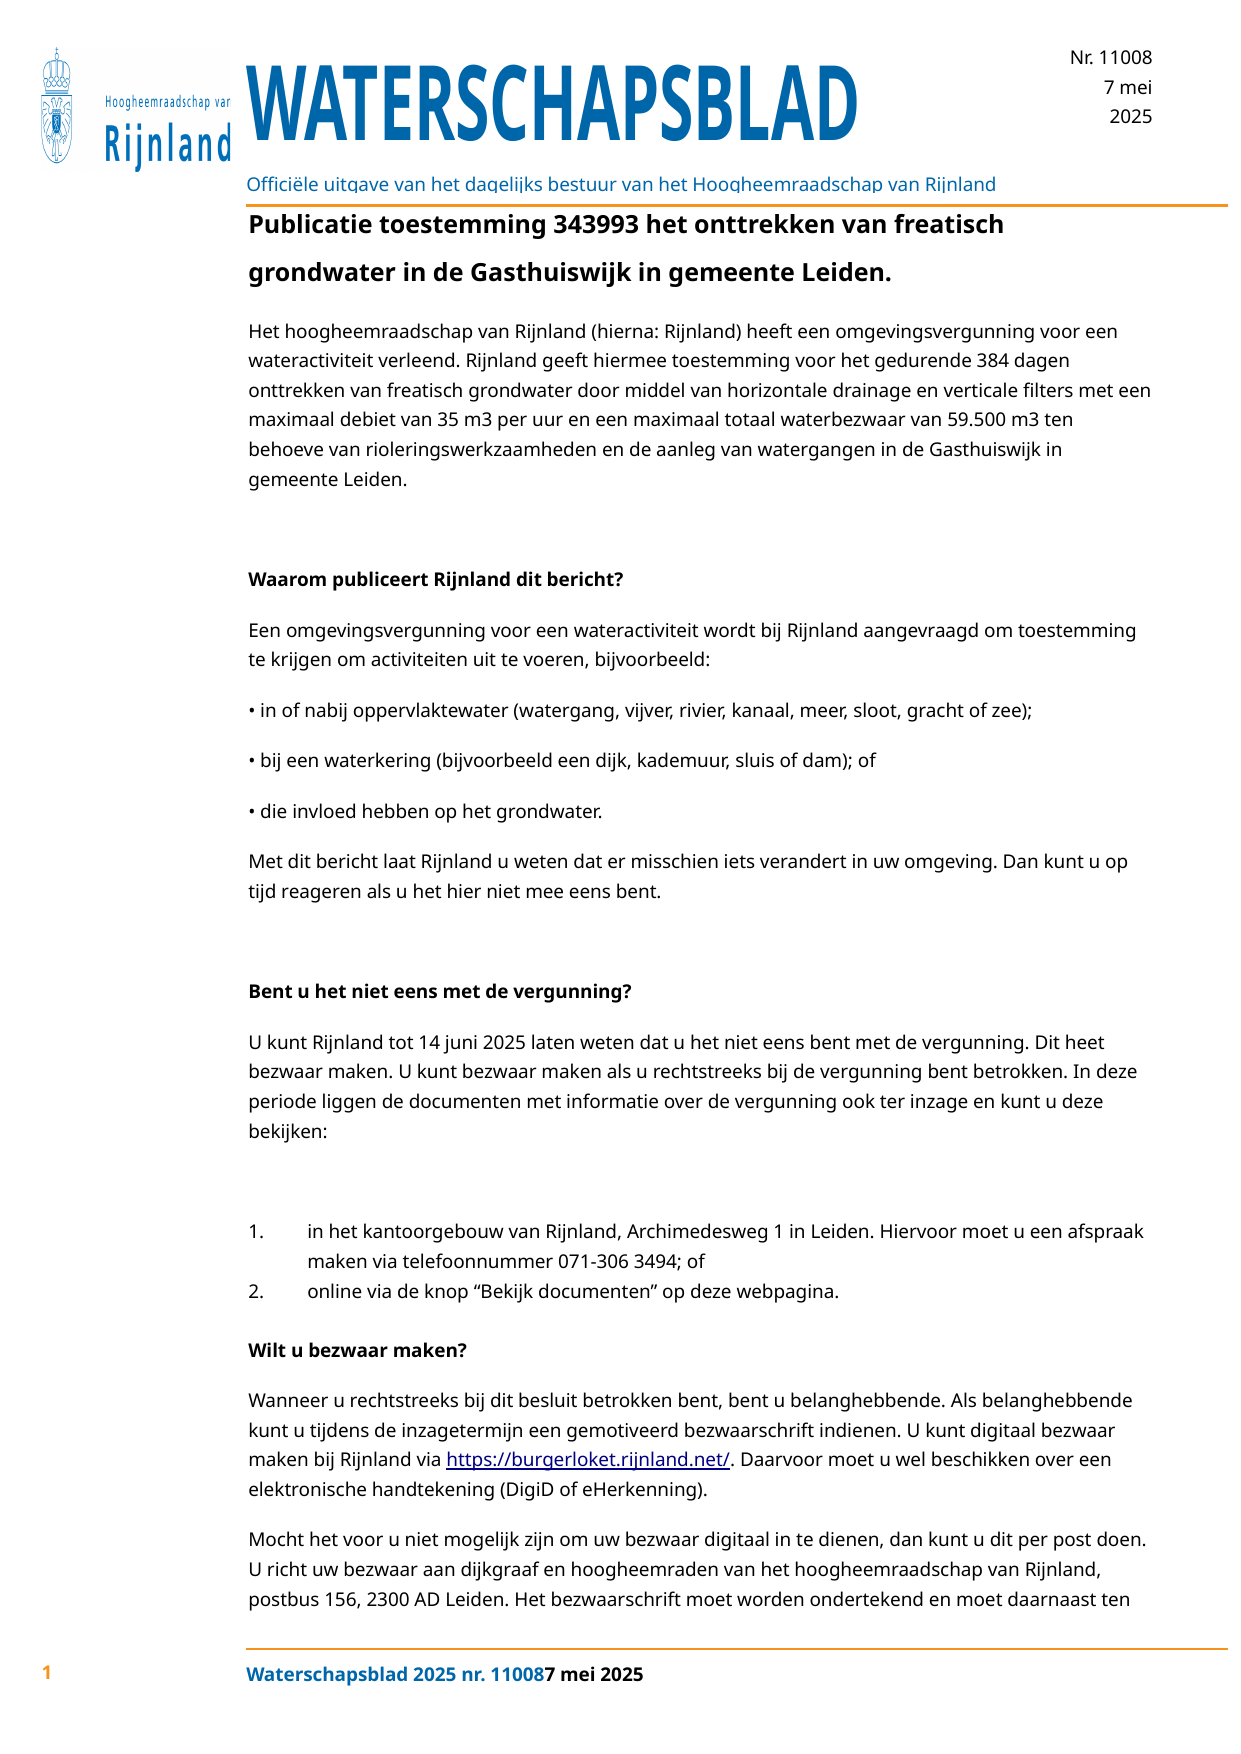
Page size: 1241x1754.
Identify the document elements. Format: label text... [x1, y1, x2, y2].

text Waarom publiceert Rijnland dit bericht? [248, 567, 1152, 592]
text Mocht het voor u niet mogelijk zijn om uw bezwaar digitaal in te dienen, dan kunt u dit per post doen. U richt uw bezwaar aan dijkgraaf en hoogheemraden van het hoogheemraadschap van Rijnland, postbus 156, 2300 AD Leiden. Het bezwaarschrift moet worden ondertekend en moet daarnaast ten [248, 1527, 1152, 1612]
text • bij een waterkering (bijvoorbeeld een dijk, kademuur, sluis of dam); of [248, 747, 1152, 773]
list online via de knop “Bekijk documenten” op deze webpagina. [248, 1278, 1152, 1304]
text Publicatie toestemming 343993 het onttrekken van freatisch grondwater in de Gasthuiswijk in gemeente Leiden. [248, 207, 1152, 288]
text Het hoogheemraadschap van Rijnland (hierna: Rijnland) heeft een omgevingsvergunning voor een wateractiviteit verleend. Rijnland geeft hiermee toestemming voor het gedurende 384 dagen onttrekken van freatisch grondwater door middel van horizontale drainage en verticale filters met een maximaal debiet van 35 m3 per uur en een maximaal totaal waterbezwaar van 59.500 m3 ten behoeve van rioleringswerkzaamheden en de aanleg van watergangen in de Gasthuiswijk in gemeente Leiden. [248, 318, 1152, 492]
text Wilt u bezwaar maken? [248, 1337, 1152, 1363]
text • in of nabij oppervlaktewater (watergang, vijver, rivier, kanaal, meer, sloot, gracht of zee); [248, 697, 1152, 723]
text U kunt Rijnland tot 14 juni 2025 laten weten dat u het niet eens bent met de vergunning. Dit heet bezwaar maken. U kunt bezwaar maken als u rechtstreeks bij de vergunning bent betrokken. In deze periode liggen de documenten met informatie over de vergunning ook ter inzage en kunt u deze bekijken: [248, 1029, 1152, 1144]
text Met dit bericht laat Rijnland u weten dat er misschien iets verandert in uw omgeving. Dan kunt u op tijd reageren als u het hier niet mee eens bent. [248, 848, 1152, 904]
list in het kantoorgebouw van Rijnland, Archimedesweg 1 in Leiden. Hiervoor moet u een afspraak maken via telefoonnummer 071-306 3494; of [248, 1219, 1152, 1274]
text Bent u het niet eens met de vergunning? [248, 979, 1152, 1004]
picture [41, 47, 231, 172]
text Wanneer u rechtstreeks bij dit besluit betrokken bent, bent u belanghebbende. Als belanghebbende kunt u tijdens de inzagetermijn een gemotiveerd bezwaarschrift indienen. U kunt digitaal bezwaar maken bij Rijnland via https://burgerloket.rijnland.net/. Daarvoor moet u wel beschikken over een elektronische handtekening (DigiD of eHerkenning). [248, 1387, 1152, 1502]
text Een omgevingsvergunning voor een wateractiviteit wordt bij Rijnland aangevraagd om toestemming te krijgen om activiteiten uit te voeren, bijvoorbeeld: [248, 617, 1152, 672]
text • die invloed hebben op het grondwater. [248, 798, 1152, 824]
